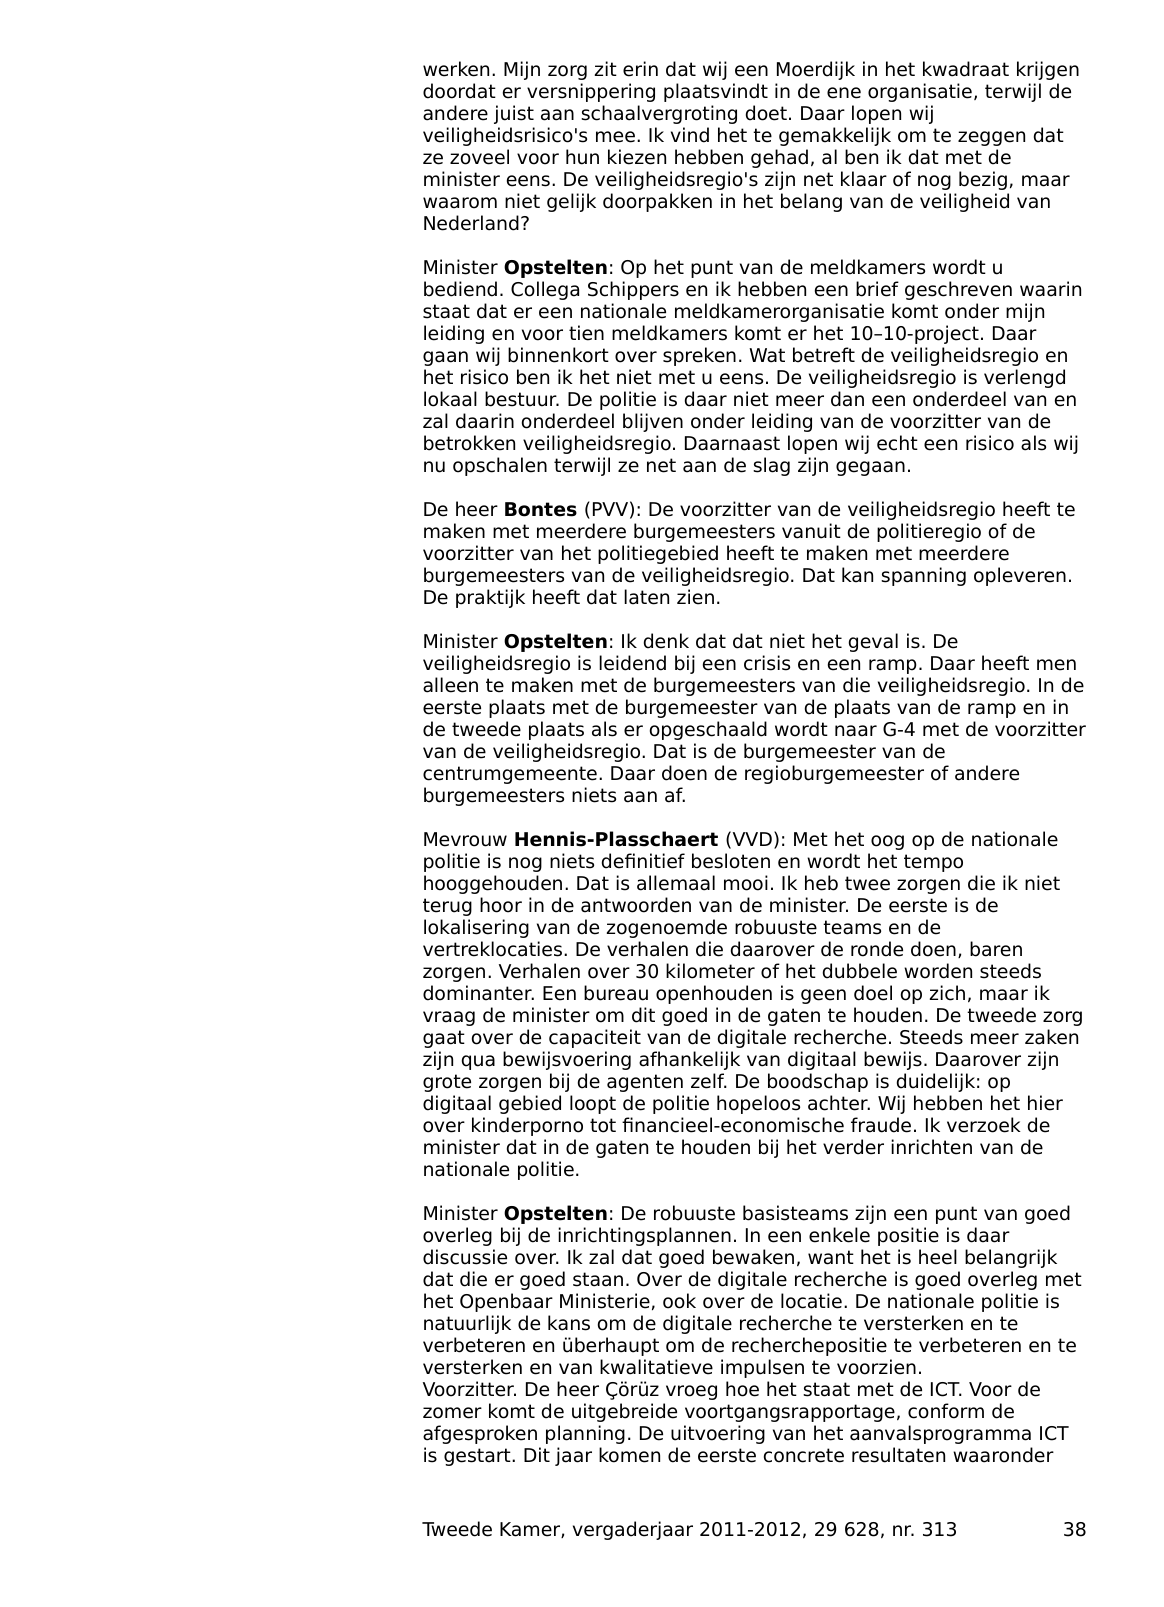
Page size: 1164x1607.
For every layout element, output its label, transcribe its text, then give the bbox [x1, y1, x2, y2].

text werken. Mijn zorg zit erin dat wij een Moerdijk in het kwadraat krijgen doordat er versnippering plaatsvindt in de ene organisatie, terwijl de andere juist aan schaalvergroting doet. Daar lopen wij veiligheidsrisico's mee. Ik vind het te gemakkelijk om te zeggen dat ze zoveel voor hun kiezen hebben gehad, al ben ik dat met de minister eens. De veiligheidsregio's zijn net klaar of nog bezig, maar waarom niet gelijk doorpakken in het belang van de veiligheid van Nederland? [422, 59, 1087, 235]
text Voorzitter. De heer Çörüz vroeg hoe het staat met de ICT. Voor de zomer komt de uitgebreide voortgangsrapportage, conform de afgesproken planning. De uitvoering van het aanvalsprogramma ICT is gestart. Dit jaar komen de eerste concrete resultaten waaronder [422, 1379, 1087, 1467]
text De heer Bontes (PVV): De voorzitter van de veiligheidsregio heeft te maken met meerdere burgemeesters vanuit de politieregio of de voorzitter van het politiegebied heeft te maken met meerdere burgemeesters van de veiligheidsregio. Dat kan spanning opleveren. De praktijk heeft dat laten zien. [422, 499, 1087, 609]
text Minister Opstelten: De robuuste basisteams zijn een punt van goed overleg bij de inrichtingsplannen. In een enkele positie is daar discussie over. Ik zal dat goed bewaken, want het is heel belangrijk dat die er goed staan. Over de digitale recherche is goed overleg met het Openbaar Ministerie, ook over de locatie. De nationale politie is natuurlijk de kans om de digitale recherche te versterken en te verbeteren en überhaupt om de recherchepositie te verbeteren en te versterken en van kwalitatieve impulsen te voorzien. [422, 1203, 1087, 1379]
text Minister Opstelten: Ik denk dat dat niet het geval is. De veiligheidsregio is leidend bij een crisis en een ramp. Daar heeft men alleen te maken met de burgemeesters van die veiligheidsregio. In de eerste plaats met de burgemeester van de plaats van de ramp en in de tweede plaats als er opgeschaald wordt naar G-4 met de voorzitter van de veiligheidsregio. Dat is de burgemeester van de centrumgemeente. Daar doen de regioburgemeester of andere burgemeesters niets aan af. [422, 631, 1087, 807]
text Minister Opstelten: Op het punt van de meldkamers wordt u bediend. Collega Schippers en ik hebben een brief geschreven waarin staat dat er een nationale meldkamerorganisatie komt onder mijn leiding en voor tien meldkamers komt er het 10–10-project. Daar gaan wij binnenkort over spreken. Wat betreft de veiligheidsregio en het risico ben ik het niet met u eens. De veiligheidsregio is verlengd lokaal bestuur. De politie is daar niet meer dan een onderdeel van en zal daarin onderdeel blijven onder leiding van de voorzitter van de betrokken veiligheidsregio. Daarnaast lopen wij echt een risico als wij nu opschalen terwijl ze net aan de slag zijn gegaan. [422, 257, 1087, 477]
text Mevrouw Hennis-Plasschaert (VVD): Met het oog op de nationale politie is nog niets definitief besloten en wordt het tempo hooggehouden. Dat is allemaal mooi. Ik heb twee zorgen die ik niet terug hoor in de antwoorden van de minister. De eerste is de lokalisering van de zogenoemde robuuste teams en de vertreklocaties. De verhalen die daarover de ronde doen, baren zorgen. Verhalen over 30 kilometer of het dubbele worden steeds dominanter. Een bureau openhouden is geen doel op zich, maar ik vraag de minister om dit goed in de gaten te houden. De tweede zorg gaat over de capaciteit van de digitale recherche. Steeds meer zaken zijn qua bewijsvoering afhankelijk van digitaal bewijs. Daarover zijn grote zorgen bij de agenten zelf. De boodschap is duidelijk: op digitaal gebied loopt de politie hopeloos achter. Wij hebben het hier over kinderporno tot financieel-economische fraude. Ik verzoek de minister dat in de gaten te houden bij het verder inrichten van de nationale politie. [422, 829, 1087, 1181]
